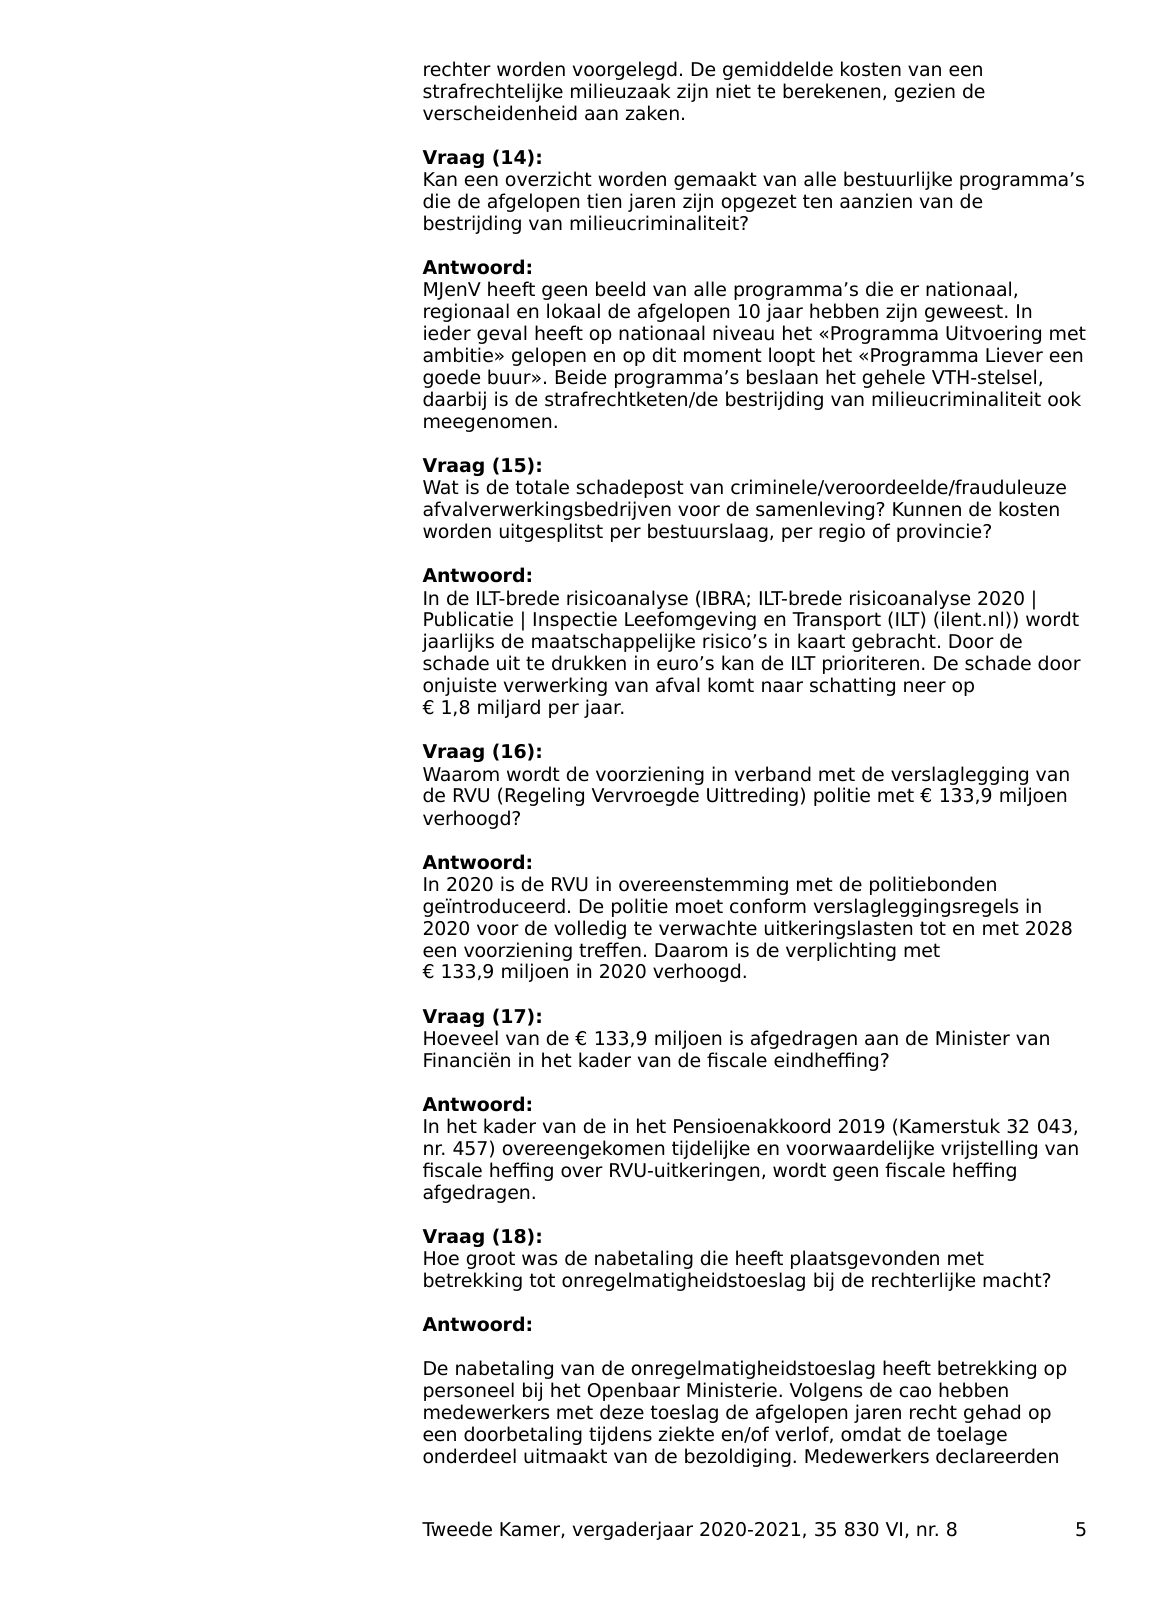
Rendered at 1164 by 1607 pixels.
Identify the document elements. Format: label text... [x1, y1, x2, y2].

text Kan een overzicht worden gemaakt van alle bestuurlijke programma’s die de afgelopen tien jaren zijn opgezet ten aanzien van de bestrijding van milieucriminaliteit? [422, 169, 1087, 235]
text In het kader van de in het Pensioenakkoord 2019 (Kamerstuk 32 043, nr. 457) overeengekomen tijdelijke en voorwaardelijke vrijstelling van fiscale heffing over RVU-uitkeringen, wordt geen fiscale heffing afgedragen. [422, 1116, 1087, 1204]
subtitle Antwoord: [422, 257, 1087, 279]
subtitle Vraag (17): [422, 1006, 1087, 1028]
text MJenV heeft geen beeld van alle programma’s die er nationaal, regionaal en lokaal de afgelopen 10 jaar hebben zijn geweest. In ieder geval heeft op nationaal niveau het «Programma Uitvoering met ambitie» gelopen en op dit moment loopt het «Programma Liever een goede buur». Beide programma’s beslaan het gehele VTH-stelsel, daarbij is de strafrechtketen/de bestrijding van milieucriminaliteit ook meegenomen. [422, 279, 1087, 433]
text Hoe groot was de nabetaling die heeft plaatsgevonden met betrekking tot onregelmatigheidstoeslag bij de rechterlijke macht? [422, 1248, 1087, 1292]
subtitle Vraag (18): [422, 1226, 1087, 1248]
subtitle Vraag (15): [422, 455, 1087, 477]
subtitle Antwoord: [422, 1314, 1087, 1336]
subtitle Antwoord: [422, 1094, 1087, 1116]
text Hoeveel van de € 133,9 miljoen is afgedragen aan de Minister van Financiën in het kader van de fiscale eindheffing? [422, 1028, 1087, 1072]
text rechter worden voorgelegd. De gemiddelde kosten van een strafrechtelijke milieuzaak zijn niet te berekenen, gezien de verscheidenheid aan zaken. [422, 59, 1087, 125]
text In 2020 is de RVU in overeenstemming met de politiebonden geïntroduceerd. De politie moet conform verslagleggingsregels in 2020 voor de volledig te verwachte uitkeringslasten tot en met 2028 een voorziening treffen. Daarom is de verplichting met € 133,9 miljoen in 2020 verhoogd. [422, 873, 1087, 983]
text Wat is de totale schadepost van criminele/veroordeelde/frauduleuze afvalverwerkingsbedrijven voor de samenleving? Kunnen de kosten worden uitgesplitst per bestuurslaag, per regio of provincie? [422, 477, 1087, 543]
subtitle Antwoord: [422, 852, 1087, 873]
text De nabetaling van de onregelmatigheidstoeslag heeft betrekking op personeel bij het Openbaar Ministerie. Volgens de cao hebben medewerkers met deze toeslag de afgelopen jaren recht gehad op een doorbetaling tijdens ziekte en/of verlof, omdat de toelage onderdeel uitmaakt van de bezoldiging. Medewerkers declareerden [422, 1358, 1087, 1468]
subtitle Vraag (14): [422, 147, 1087, 169]
subtitle Antwoord: [422, 565, 1087, 587]
text In de ILT-brede risicoanalyse (IBRA; ILT-brede risicoanalyse 2020 | Publicatie | Inspectie Leefomgeving en Transport (ILT) (ilent.nl)) wordt jaarlijks de maatschappelijke risico’s in kaart gebracht. Door de schade uit te drukken in euro’s kan de ILT prioriteren. De schade door onjuiste verwerking van afval komt naar schatting neer op € 1,8 miljard per jaar. [422, 587, 1087, 719]
text Waarom wordt de voorziening in verband met de verslaglegging van de RVU (Regeling Vervroegde Uittreding) politie met € 133,9 miljoen verhoogd? [422, 763, 1087, 829]
subtitle Vraag (16): [422, 741, 1087, 763]
